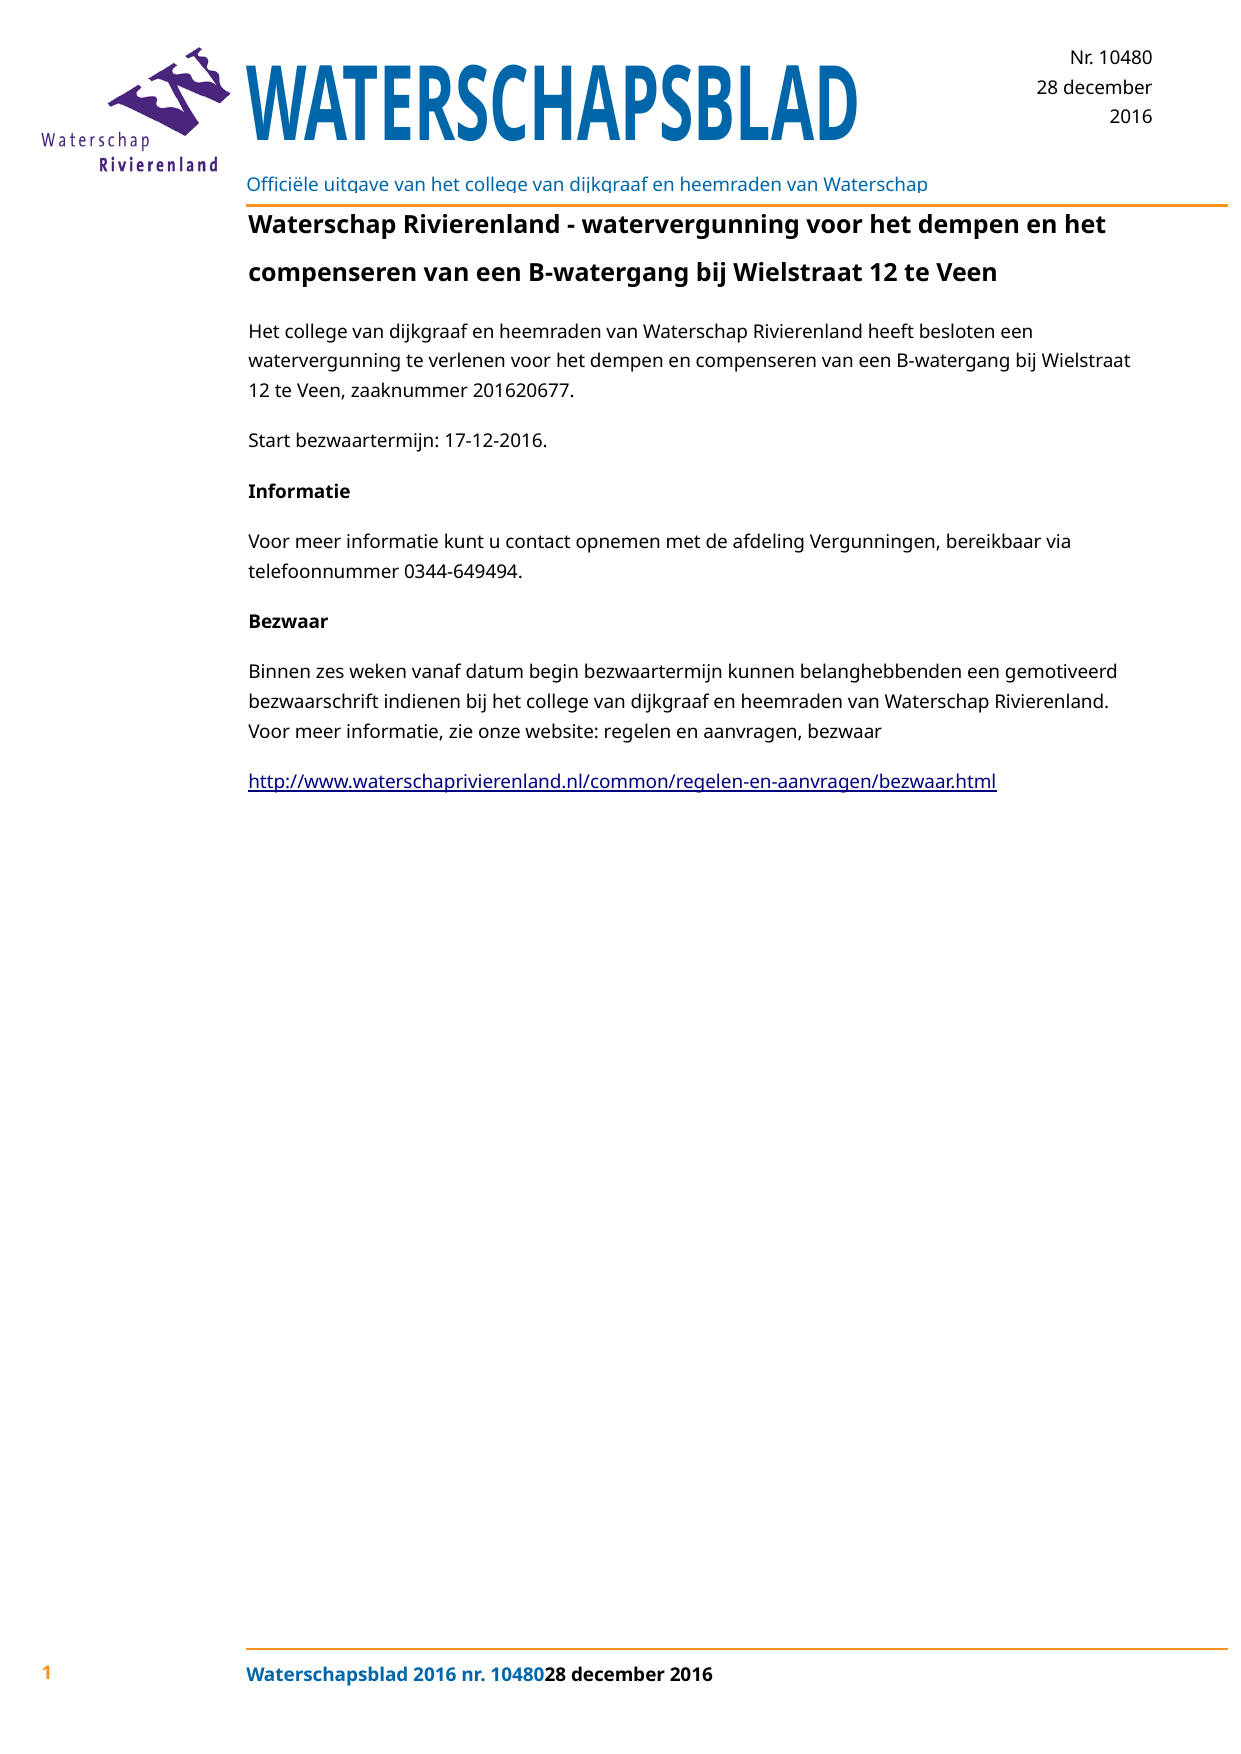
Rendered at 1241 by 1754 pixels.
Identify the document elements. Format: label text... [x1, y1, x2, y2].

text Informatie [248, 478, 1152, 504]
text Start bezwaartermijn: 17-12-2016. [248, 427, 1152, 453]
text Voor meer informatie kunt u contact opnemen met de afdeling Vergunningen, bereikbaar via telefoonnummer 0344-649494. [248, 528, 1152, 584]
text Binnen zes weken vanaf datum begin bezwaartermijn kunnen belanghebbenden een gemotiveerd bezwaarschrift indienen bij het college van dijkgraaf en heemraden van Waterschap Rivierenland. Voor meer informatie, zie onze website: regelen en aanvragen, bezwaar [248, 659, 1152, 744]
text Waterschap Rivierenland - watervergunning voor het dempen en het compenseren van een B-watergang bij Wielstraat 12 te Veen [248, 207, 1152, 288]
text http://www.waterschaprivierenland.nl/common/regelen-en-aanvragen/bezwaar.html [248, 768, 1152, 794]
text Bezwaar [248, 608, 1152, 634]
text Het college van dijkgraaf en heemraden van Waterschap Rivierenland heeft besloten een watervergunning te verlenen voor het dempen en compenseren van een B-watergang bij Wielstraat 12 te Veen, zaaknummer 201620677. [248, 318, 1152, 403]
picture [41, 47, 231, 172]
